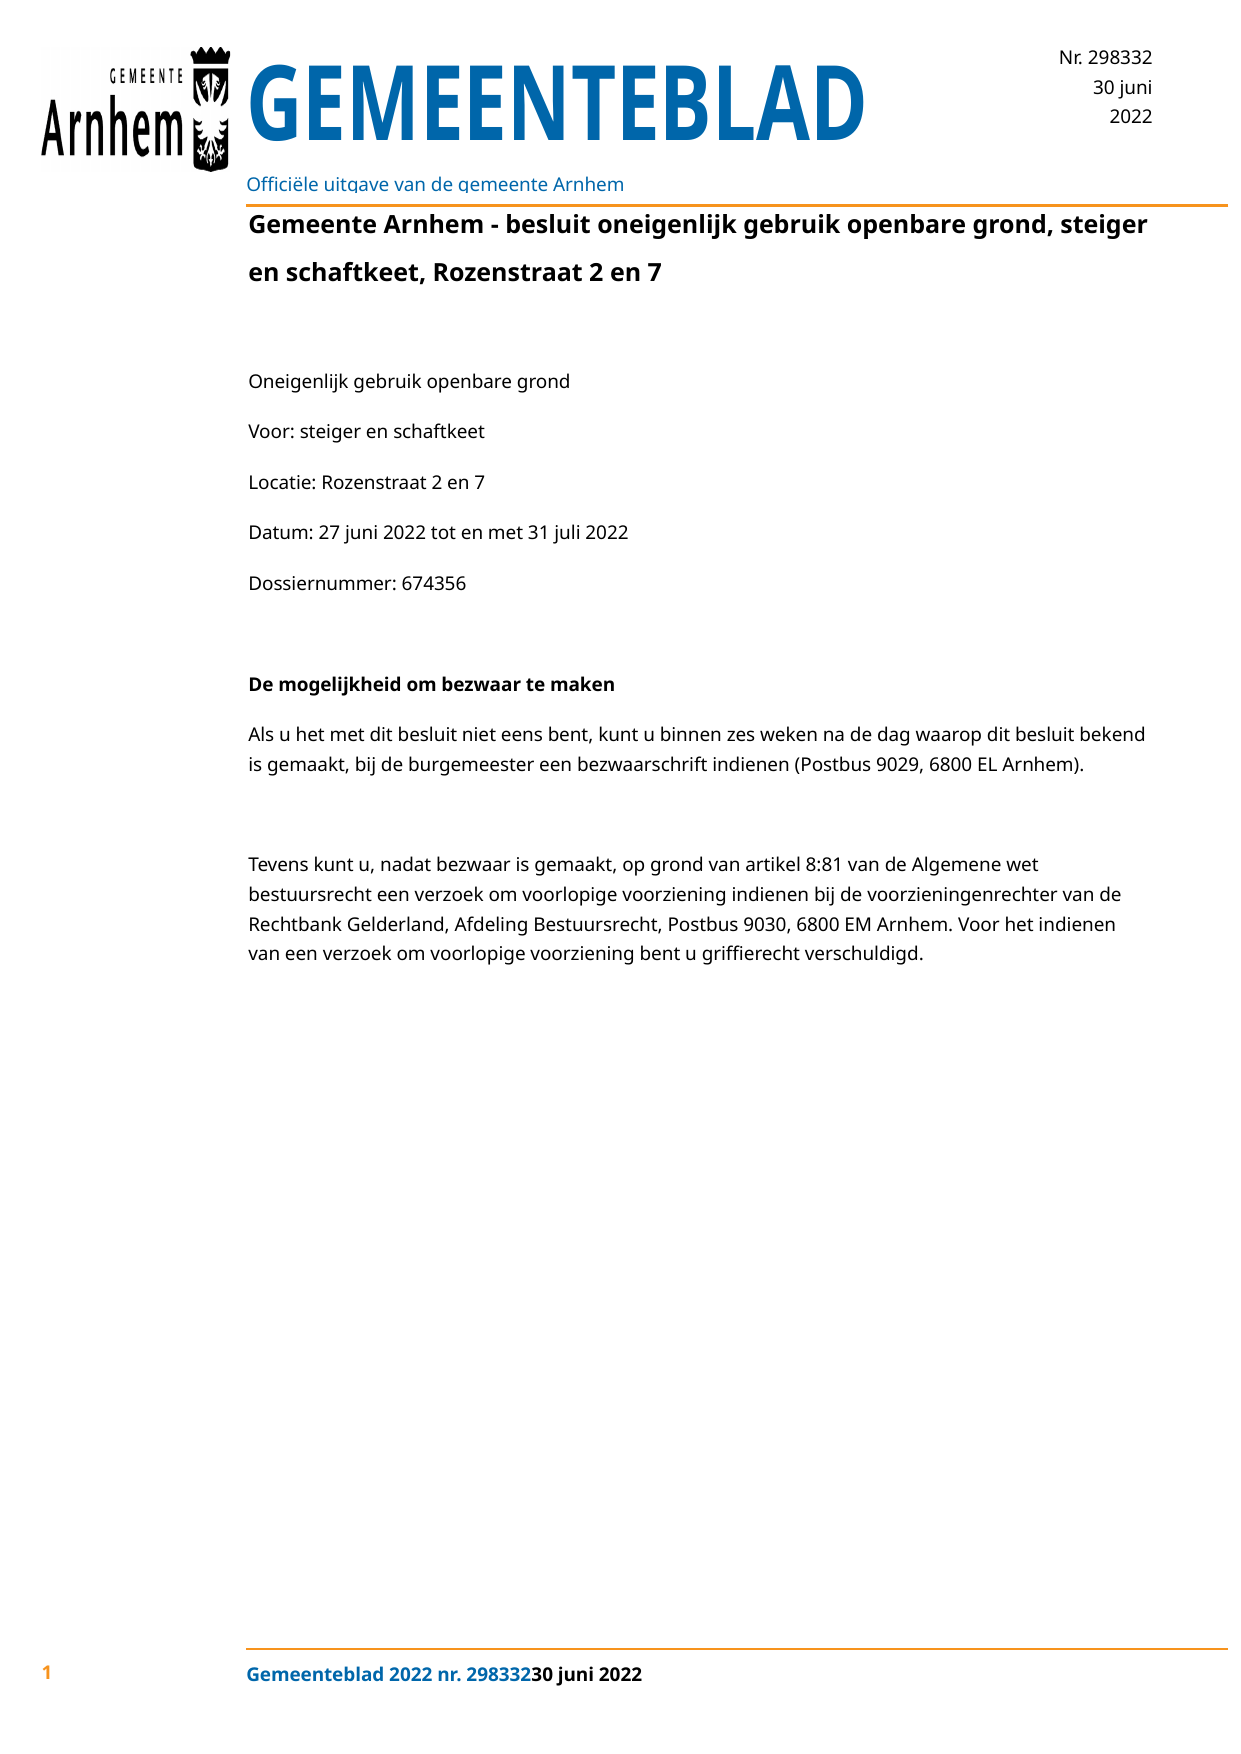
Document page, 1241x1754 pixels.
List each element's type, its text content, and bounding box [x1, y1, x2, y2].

picture [41, 47, 231, 172]
text Voor: steiger en schaftkeet [248, 419, 1152, 444]
text Gemeente Arnhem - besluit oneigenlijk gebruik openbare grond, steiger en schaftkeet, Rozenstraat 2 en 7 [248, 207, 1152, 288]
text Oneigenlijk gebruik openbare grond [248, 368, 1152, 394]
text Datum: 27 juni 2022 tot en met 31 juli 2022 [248, 519, 1152, 545]
text De mogelijkheid om bezwaar te maken [248, 671, 1152, 697]
text Locatie: Rozenstraat 2 en 7 [248, 469, 1152, 495]
text Dossiernummer: 674356 [248, 570, 1152, 596]
text Tevens kunt u, nadat bezwaar is gemaakt, op grond van artikel 8:81 van de Algemene wet bestuursrecht een verzoek om voorlopige voorziening indienen bij de voorzieningenrechter van de Rechtbank Gelderland, Afdeling Bestuursrecht, Postbus 9030, 6800 EM Arnhem. Voor het indienen van een verzoek om voorlopige voorziening bent u griffierecht verschuldigd. [248, 852, 1152, 966]
text Als u het met dit besluit niet eens bent, kunt u binnen zes weken na de dag waarop dit besluit bekend is gemaakt, bij de burgemeester een bezwaarschrift indienen (Postbus 9029, 6800 EL Arnhem). [248, 721, 1152, 777]
